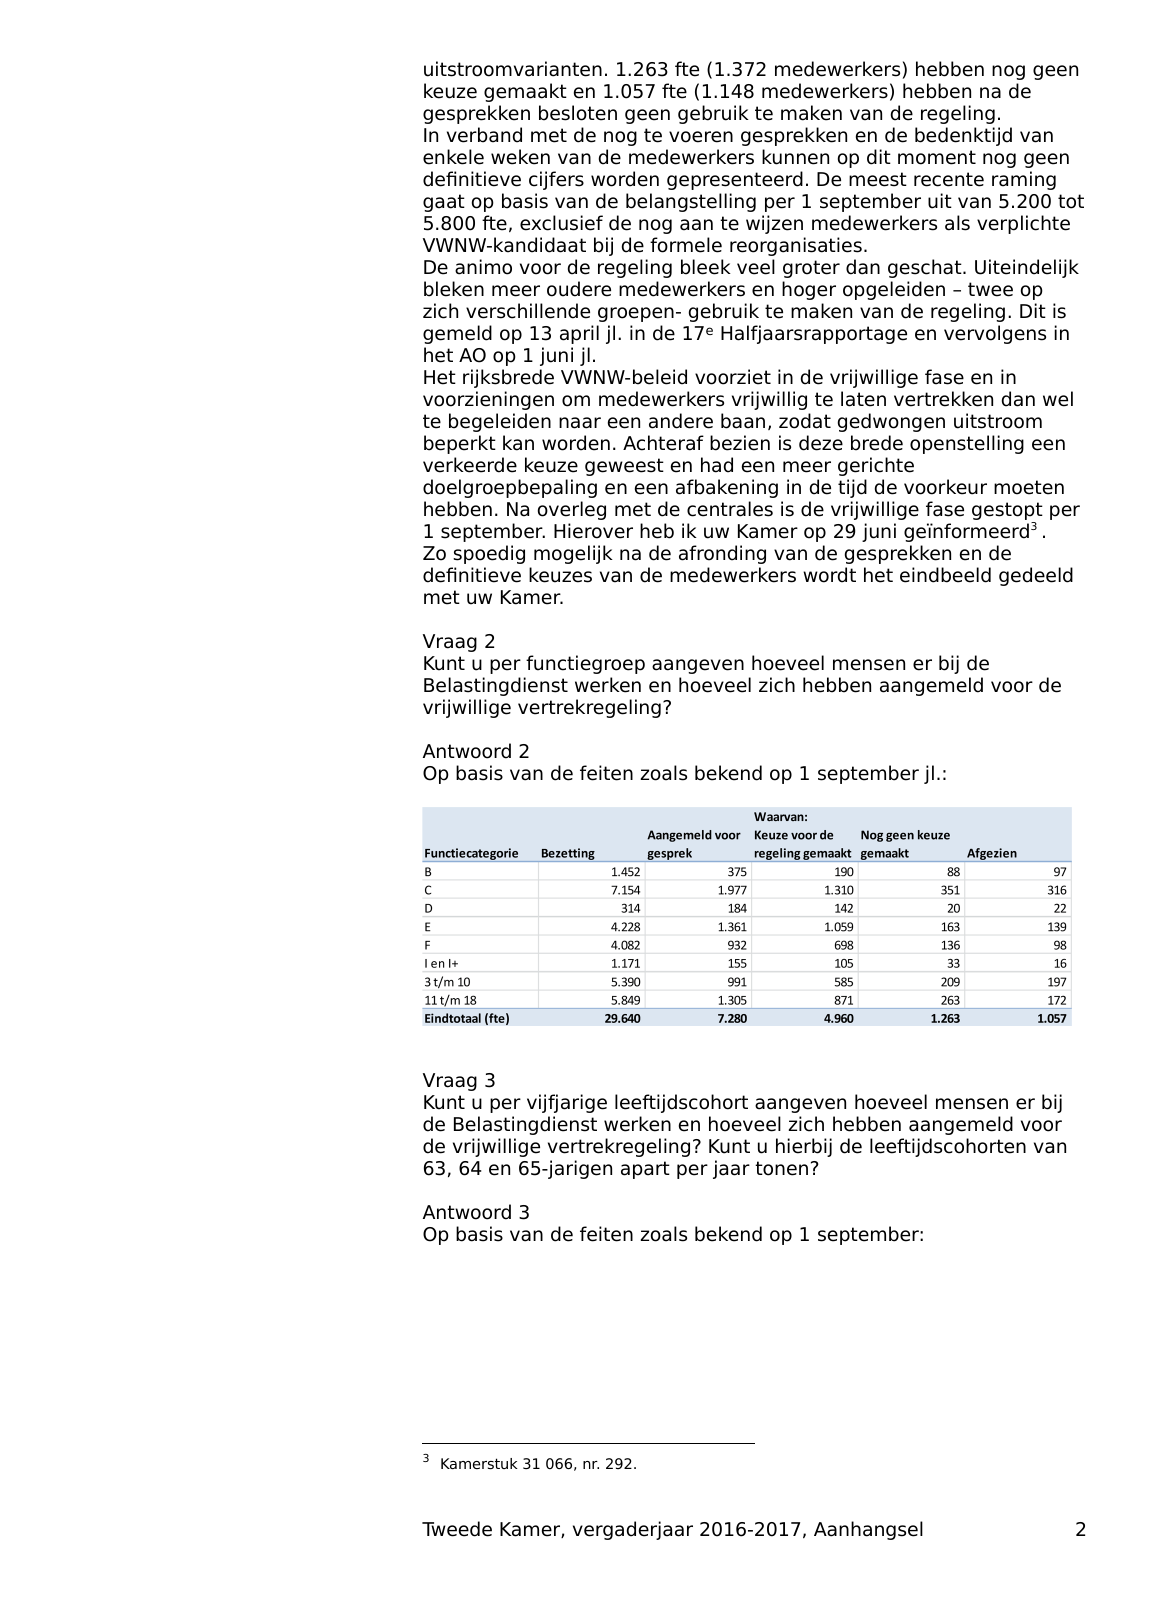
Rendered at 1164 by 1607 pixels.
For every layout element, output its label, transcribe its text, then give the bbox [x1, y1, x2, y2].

text Kunt u per vijfjarige leeftijdscohort aangeven hoeveel mensen er bij de Belastingdienst werken en hoeveel zich hebben aangemeld voor de vrijwillige vertrekregeling? Kunt u hierbij de leeftijdscohorten van 63, 64 en 65-jarigen apart per jaar tonen? [422, 1092, 1087, 1179]
picture [422, 807, 1072, 1026]
text De animo voor de regeling bleek veel groter dan geschat. Uiteindelijk bleken meer oudere medewerkers en hoger opgeleiden – twee op zich verschillende groepen- gebruik te maken van de regeling. Dit is gemeld op 13 april jl. in de 17e Halfjaarsrapportage en vervolgens in het AO op 1 juni jl. [422, 257, 1087, 367]
text Vraag 2 [422, 631, 1087, 653]
text Vraag 3 [422, 1070, 1087, 1092]
text Het rijksbrede VWNW-beleid voorziet in de vrijwillige fase en in voorzieningen om medewerkers vrijwillig te laten vertrekken dan wel te begeleiden naar een andere baan, zodat gedwongen uitstroom beperkt kan worden. Achteraf bezien is deze brede openstelling een verkeerde keuze geweest en had een meer gerichte doelgroepbepaling en een afbakening in de tijd de voorkeur moeten hebben. Na overleg met de centrales is de vrijwillige fase gestopt per 1 september. Hierover heb ik uw Kamer op 29 juni geïnformeerd. [422, 367, 1087, 543]
text In verband met de nog te voeren gesprekken en de bedenktijd van enkele weken van de medewerkers kunnen op dit moment nog geen definitieve cijfers worden gepresenteerd. De meest recente raming gaat op basis van de belangstelling per 1 september uit van 5.200 tot 5.800 fte, exclusief de nog aan te wijzen medewerkers als verplichte VWNW-kandidaat bij de formele reorganisaties. [422, 125, 1087, 257]
text Antwoord 3 [422, 1202, 1087, 1224]
text uitstroomvarianten. 1.263 fte (1.372 medewerkers) hebben nog geen keuze gemaakt en 1.057 fte (1.148 medewerkers) hebben na de gesprekken besloten geen gebruik te maken van de regeling. [422, 59, 1087, 125]
text Zo spoedig mogelijk na de afronding van de gesprekken en de definitieve keuzes van de medewerkers wordt het eindbeeld gedeeld met uw Kamer. [422, 543, 1087, 608]
text Op basis van de feiten zoals bekend op 1 september jl.: [422, 763, 1087, 785]
text Kunt u per functiegroep aangeven hoeveel mensen er bij de Belastingdienst werken en hoeveel zich hebben aangemeld voor de vrijwillige vertrekregeling? [422, 653, 1087, 719]
text Op basis van de feiten zoals bekend op 1 september: [422, 1224, 1087, 1246]
text Antwoord 2 [422, 741, 1087, 763]
text Kamerstuk 31 066, nr. 292. [422, 1452, 1087, 1474]
